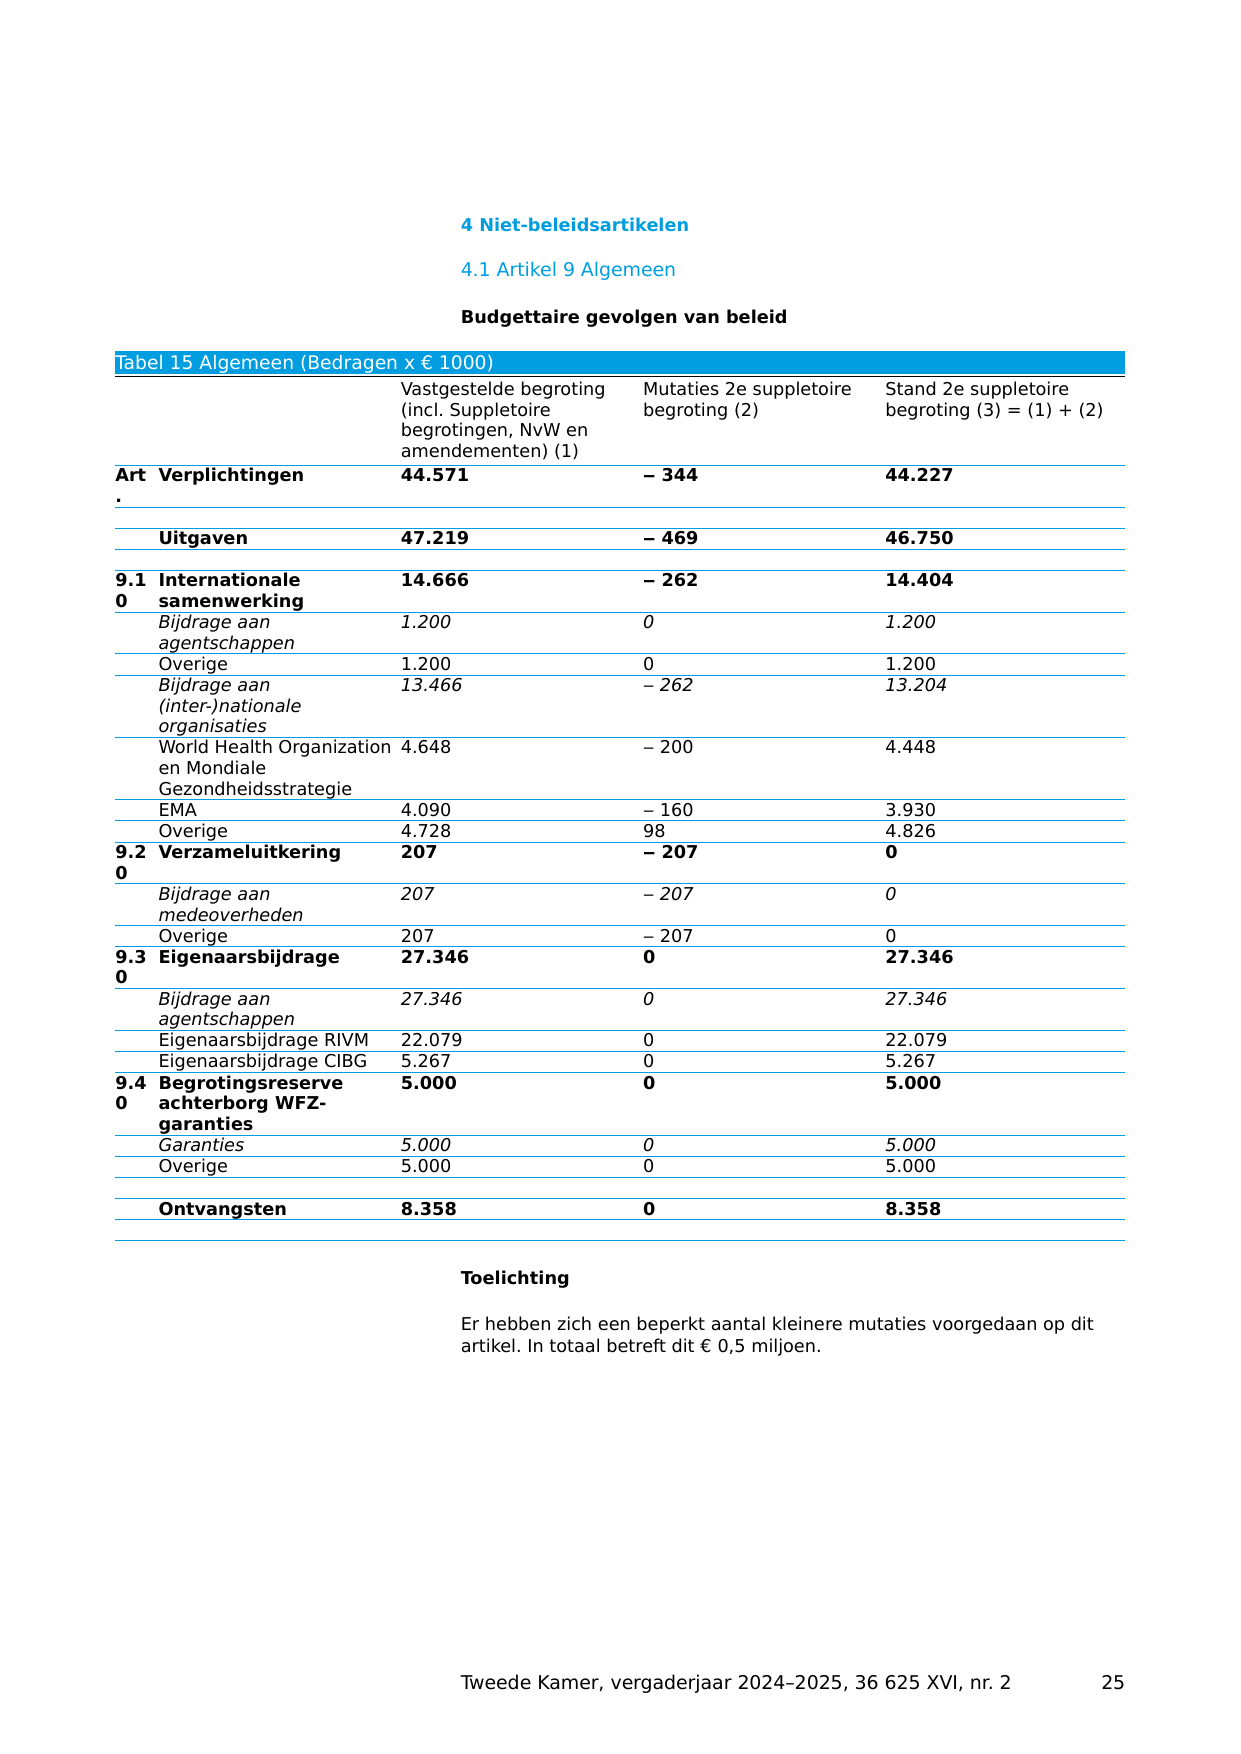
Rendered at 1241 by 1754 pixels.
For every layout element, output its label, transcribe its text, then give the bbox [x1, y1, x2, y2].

table_cell [115, 926, 155, 946]
table_cell Overige [155, 654, 398, 674]
table_cell [115, 738, 155, 799]
table_cell ‒ 469 [640, 529, 882, 549]
table_cell 27.346 [398, 947, 640, 988]
table_cell [115, 1178, 155, 1198]
table_cell [882, 550, 1125, 570]
table_cell 4.648 [398, 738, 640, 799]
table_cell 4.728 [398, 821, 640, 842]
table_cell World Health Organization en Mondiale Gezondheidsstrategie [155, 738, 398, 799]
table_cell [155, 508, 398, 527]
table_cell 4.448 [882, 738, 1125, 799]
table_cell [398, 1178, 640, 1198]
table_cell [640, 508, 882, 527]
table_cell ‒ 207 [640, 884, 882, 925]
table_cell [882, 1220, 1125, 1240]
table_cell Verplichtingen [155, 466, 398, 506]
table_cell [398, 550, 640, 570]
table_cell Vastgestelde begroting (incl. Suppletoire begrotingen, NvW en amendementen) (1) [398, 377, 640, 464]
table_cell [115, 1157, 155, 1177]
table_cell Begrotingsreserve achterborg WFZ-garanties [155, 1073, 398, 1134]
table_cell 0 [640, 947, 882, 988]
table_cell 27.346 [882, 947, 1125, 988]
table_cell [115, 1199, 155, 1219]
table_cell 9.10 [115, 571, 155, 612]
table_cell [115, 377, 155, 464]
table_cell EMA [155, 800, 398, 820]
table_cell [115, 529, 155, 549]
table_cell 0 [640, 1052, 882, 1072]
table_cell Eigenaarsbijdrage CIBG [155, 1052, 398, 1072]
table_cell 5.000 [882, 1136, 1125, 1156]
table_cell Eigenaarsbijdrage RIVM [155, 1031, 398, 1051]
table_cell Stand 2e suppletoire begroting (3) = (1) + (2) [882, 377, 1125, 464]
text Budgettaire gevolgen van beleid [461, 305, 1125, 328]
table_cell [115, 550, 155, 570]
table_cell 22.079 [882, 1031, 1125, 1051]
table_cell 5.000 [398, 1157, 640, 1177]
table_cell [115, 1031, 155, 1051]
table_cell Overige [155, 821, 398, 842]
table_cell [115, 884, 155, 925]
table_cell ‒ 160 [640, 800, 882, 820]
table_cell [882, 508, 1125, 527]
table_cell 5.267 [398, 1052, 640, 1072]
table_cell [115, 508, 155, 527]
table_cell 3.930 [882, 800, 1125, 820]
table_cell Bijdrage aan agentschappen [155, 989, 398, 1030]
table_cell 5.000 [882, 1157, 1125, 1177]
table_cell 22.079 [398, 1031, 640, 1051]
table_cell [640, 550, 882, 570]
table_cell [155, 1178, 398, 1198]
table_cell Art. [115, 466, 155, 506]
table_cell 14.666 [398, 571, 640, 612]
table_cell 27.346 [882, 989, 1125, 1030]
table_cell 5.000 [882, 1073, 1125, 1134]
table_cell 44.227 [882, 466, 1125, 506]
table_cell 0 [882, 926, 1125, 946]
table_cell 0 [882, 884, 1125, 925]
table_cell 1.200 [398, 613, 640, 653]
table_cell [882, 1178, 1125, 1198]
table_cell Mutaties 2e suppletoire begroting (2) [640, 377, 882, 464]
table_cell ‒ 262 [640, 676, 882, 737]
table_cell 0 [640, 1031, 882, 1051]
table_cell [640, 1178, 882, 1198]
table_cell [398, 1220, 640, 1240]
table_cell Bijdrage aan medeoverheden [155, 884, 398, 925]
table_cell Bijdrage aan (inter-)nationale organisaties [155, 676, 398, 737]
table_cell 4.826 [882, 821, 1125, 842]
table_cell 9.20 [115, 843, 155, 883]
table_cell 0 [640, 1199, 882, 1219]
table_cell 13.204 [882, 676, 1125, 737]
text Er hebben zich een beperkt aantal kleinere mutaties voorgedaan op dit artikel. In totaal betreft dit € 0,5 miljoen. [461, 1312, 1125, 1357]
table_cell [155, 1220, 398, 1240]
title 4.1 Artikel 9 Algemeen [461, 259, 1125, 281]
table_cell 47.219 [398, 529, 640, 549]
table_cell [115, 654, 155, 674]
table_cell [398, 508, 640, 527]
table_cell [155, 377, 398, 464]
table_cell Eigenaarsbijdrage [155, 947, 398, 988]
table_cell ‒ 207 [640, 926, 882, 946]
table_cell ‒ 207 [640, 843, 882, 883]
text Toelichting [461, 1266, 1125, 1289]
table_cell Ontvangsten [155, 1199, 398, 1219]
table_cell 13.466 [398, 676, 640, 737]
table_cell 0 [640, 989, 882, 1030]
table_cell 14.404 [882, 571, 1125, 612]
table_cell 27.346 [398, 989, 640, 1030]
table_cell ‒ 262 [640, 571, 882, 612]
table_cell Garanties [155, 1136, 398, 1156]
table_cell [115, 1220, 155, 1240]
table_cell Bijdrage aan agentschappen [155, 613, 398, 653]
table_cell [115, 989, 155, 1030]
table_cell 1.200 [882, 654, 1125, 674]
table_cell [640, 1220, 882, 1240]
table_cell [115, 1052, 155, 1072]
table_cell 0 [640, 1073, 882, 1134]
table_cell 44.571 [398, 466, 640, 506]
table_cell 5.000 [398, 1136, 640, 1156]
table_cell Overige [155, 1157, 398, 1177]
title 4 Niet-beleidsartikelen [461, 213, 1125, 236]
table_cell Verzameluitkering [155, 843, 398, 883]
table_cell 1.200 [882, 613, 1125, 653]
table_cell [115, 800, 155, 820]
table_cell 0 [640, 1157, 882, 1177]
table_cell [115, 676, 155, 737]
table_cell 9.30 [115, 947, 155, 988]
table_cell 8.358 [882, 1199, 1125, 1219]
table_cell 0 [640, 1136, 882, 1156]
table_cell 46.750 [882, 529, 1125, 549]
table_cell 8.358 [398, 1199, 640, 1219]
table_cell 5.000 [398, 1073, 640, 1134]
table_cell 5.267 [882, 1052, 1125, 1072]
table_cell 9.40 [115, 1073, 155, 1134]
table_cell [115, 1136, 155, 1156]
table_cell 0 [640, 654, 882, 674]
table_cell 98 [640, 821, 882, 842]
table_cell 0 [882, 843, 1125, 883]
table_cell 207 [398, 926, 640, 946]
table_cell [115, 821, 155, 842]
table_cell 4.090 [398, 800, 640, 820]
table_cell 0 [640, 613, 882, 653]
table_cell [115, 613, 155, 653]
table_cell ‒ 200 [640, 738, 882, 799]
table_cell Overige [155, 926, 398, 946]
table_cell [155, 550, 398, 570]
table_cell 207 [398, 843, 640, 883]
table_cell 1.200 [398, 654, 640, 674]
table_cell Uitgaven [155, 529, 398, 549]
table_cell ‒ 344 [640, 466, 882, 506]
table_cell 207 [398, 884, 640, 925]
table_cell Internationale samenwerking [155, 571, 398, 612]
